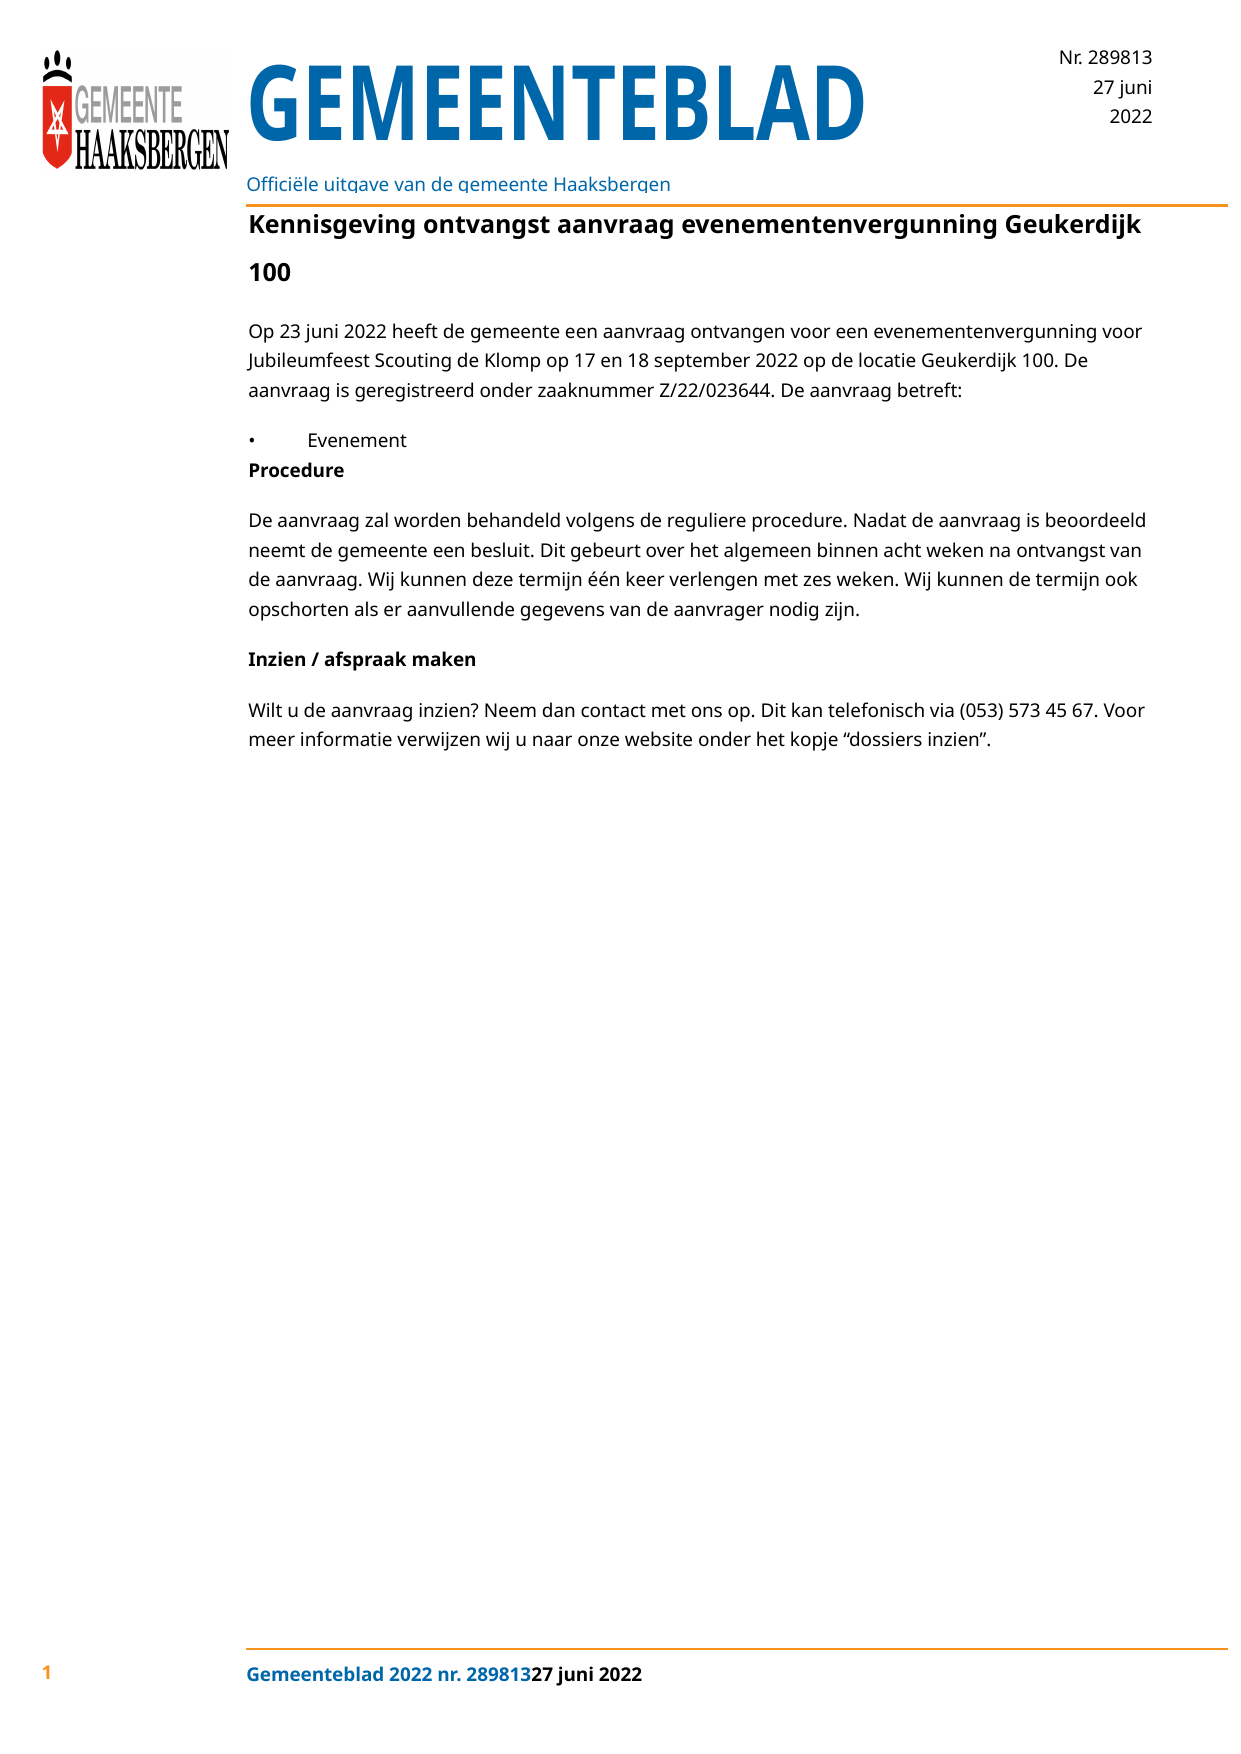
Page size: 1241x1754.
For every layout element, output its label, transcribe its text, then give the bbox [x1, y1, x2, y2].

text Procedure [248, 457, 1152, 483]
text Kennisgeving ontvangst aanvraag evenementenvergunning Geukerdijk 100 [248, 207, 1152, 288]
picture [41, 47, 231, 172]
text Inzien / afspraak maken [248, 647, 1152, 672]
text Op 23 juni 2022 heeft de gemeente een aanvraag ontvangen voor een evenementenvergunning voor Jubileumfeest Scouting de Klomp op 17 en 18 september 2022 op de locatie Geukerdijk 100. De aanvraag is geregistreerd onder zaaknummer Z/22/023644. De aanvraag betreft: [248, 318, 1152, 403]
text De aanvraag zal worden behandeld volgens de reguliere procedure. Nadat de aanvraag is beoordeeld neemt de gemeente een besluit. Dit gebeurt over het algemeen binnen acht weken na ontvangst van de aanvraag. Wij kunnen deze termijn één keer verlengen met zes weken. Wij kunnen de termijn ook opschorten als er aanvullende gegevens van de aanvrager nodig zijn. [248, 507, 1152, 622]
list Evenement [248, 427, 1152, 453]
text Wilt u de aanvraag inzien? Neem dan contact met ons op. Dit kan telefonisch via (053) 573 45 67. Voor meer informatie verwijzen wij u naar onze website onder het kopje “dossiers inzien”. [248, 697, 1152, 752]
